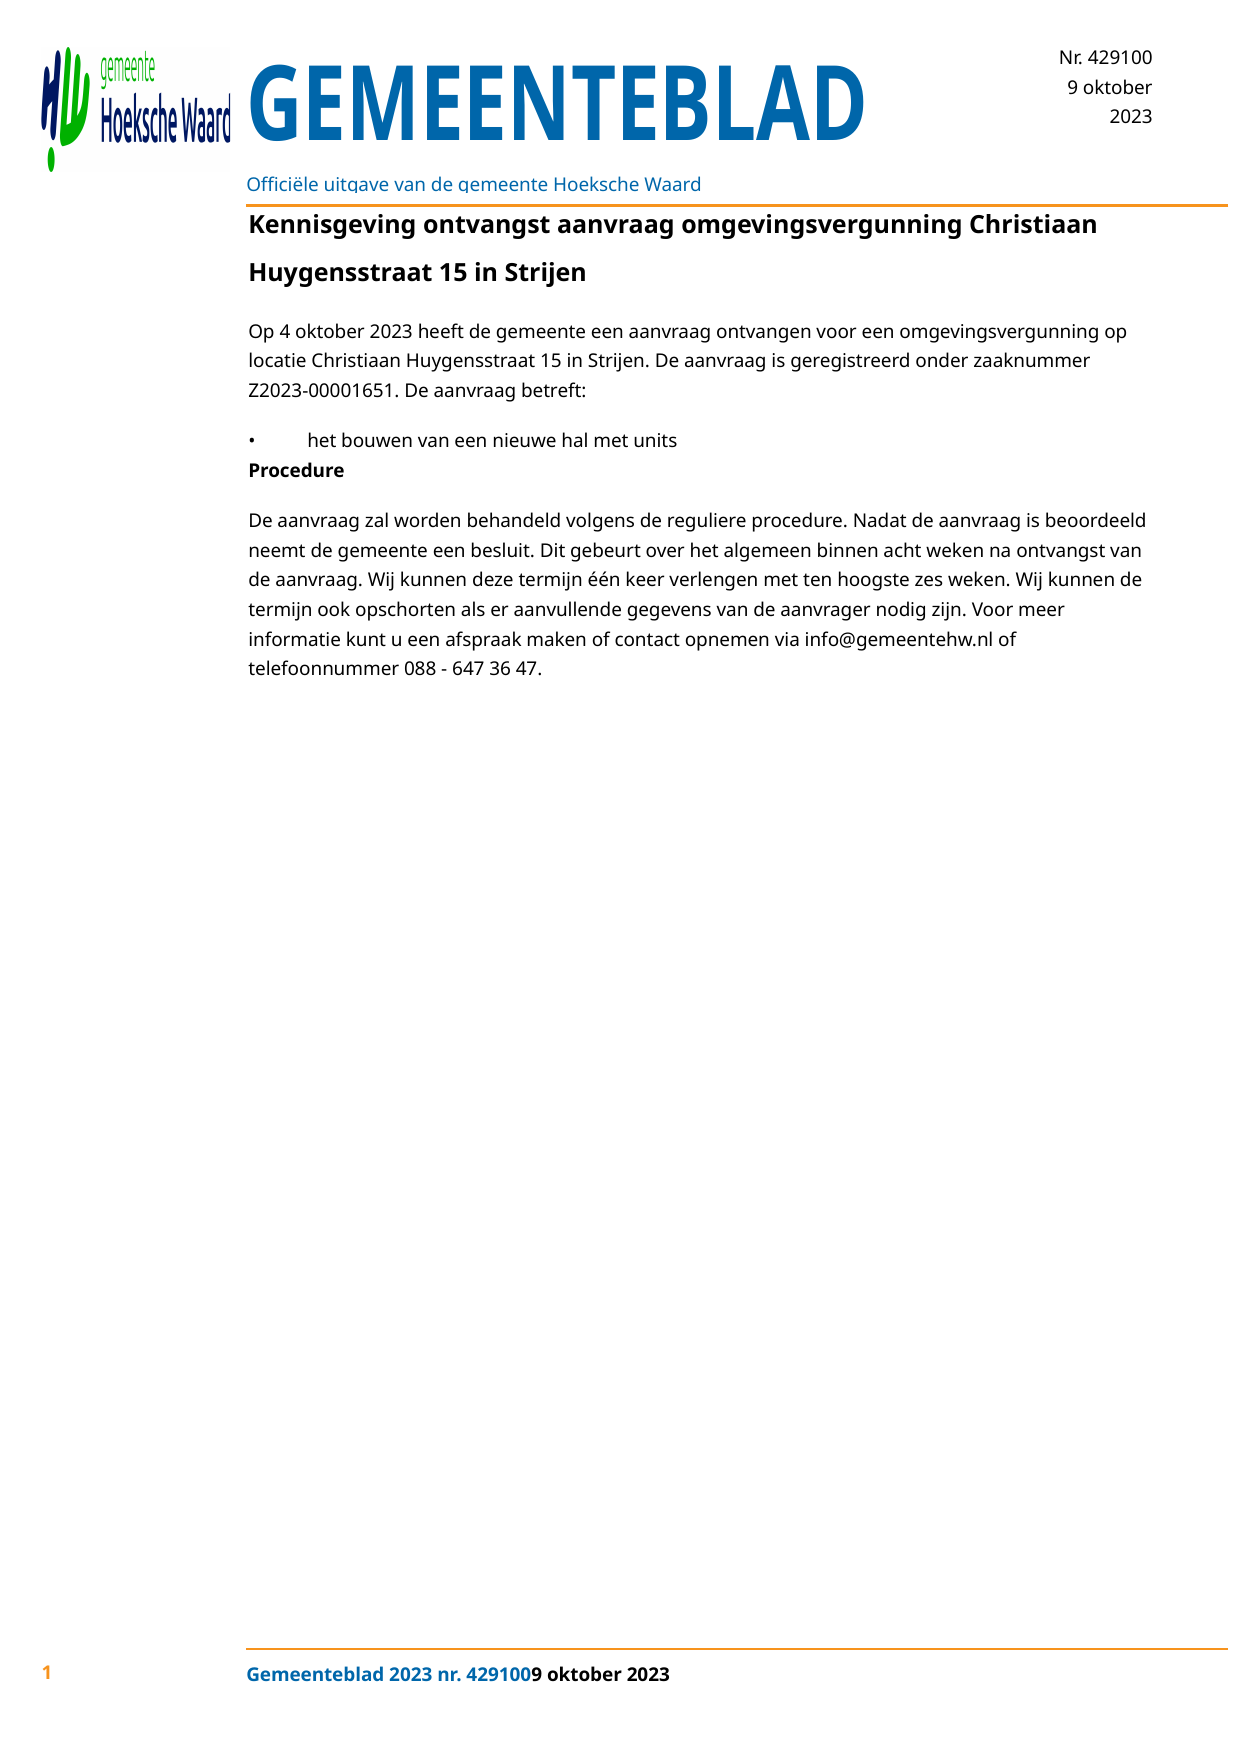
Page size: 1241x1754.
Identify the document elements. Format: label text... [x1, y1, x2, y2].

list het bouwen van een nieuwe hal met units [248, 427, 1152, 453]
text Op 4 oktober 2023 heeft de gemeente een aanvraag ontvangen voor een omgevingsvergunning op locatie Christiaan Huygensstraat 15 in Strijen. De aanvraag is geregistreerd onder zaaknummer Z2023-00001651. De aanvraag betreft: [248, 318, 1152, 403]
text Kennisgeving ontvangst aanvraag omgevingsvergunning Christiaan Huygensstraat 15 in Strijen [248, 207, 1152, 288]
text De aanvraag zal worden behandeld volgens de reguliere procedure. Nadat de aanvraag is beoordeeld neemt de gemeente een besluit. Dit gebeurt over het algemeen binnen acht weken na ontvangst van de aanvraag. Wij kunnen deze termijn één keer verlengen met ten hoogste zes weken. Wij kunnen de termijn ook opschorten als er aanvullende gegevens van de aanvrager nodig zijn. Voor meer informatie kunt u een afspraak maken of contact opnemen via info@gemeentehw.nl of telefoonnummer 088 - 647 36 47. [248, 507, 1152, 681]
picture [41, 47, 231, 172]
text Procedure [248, 457, 1152, 483]
